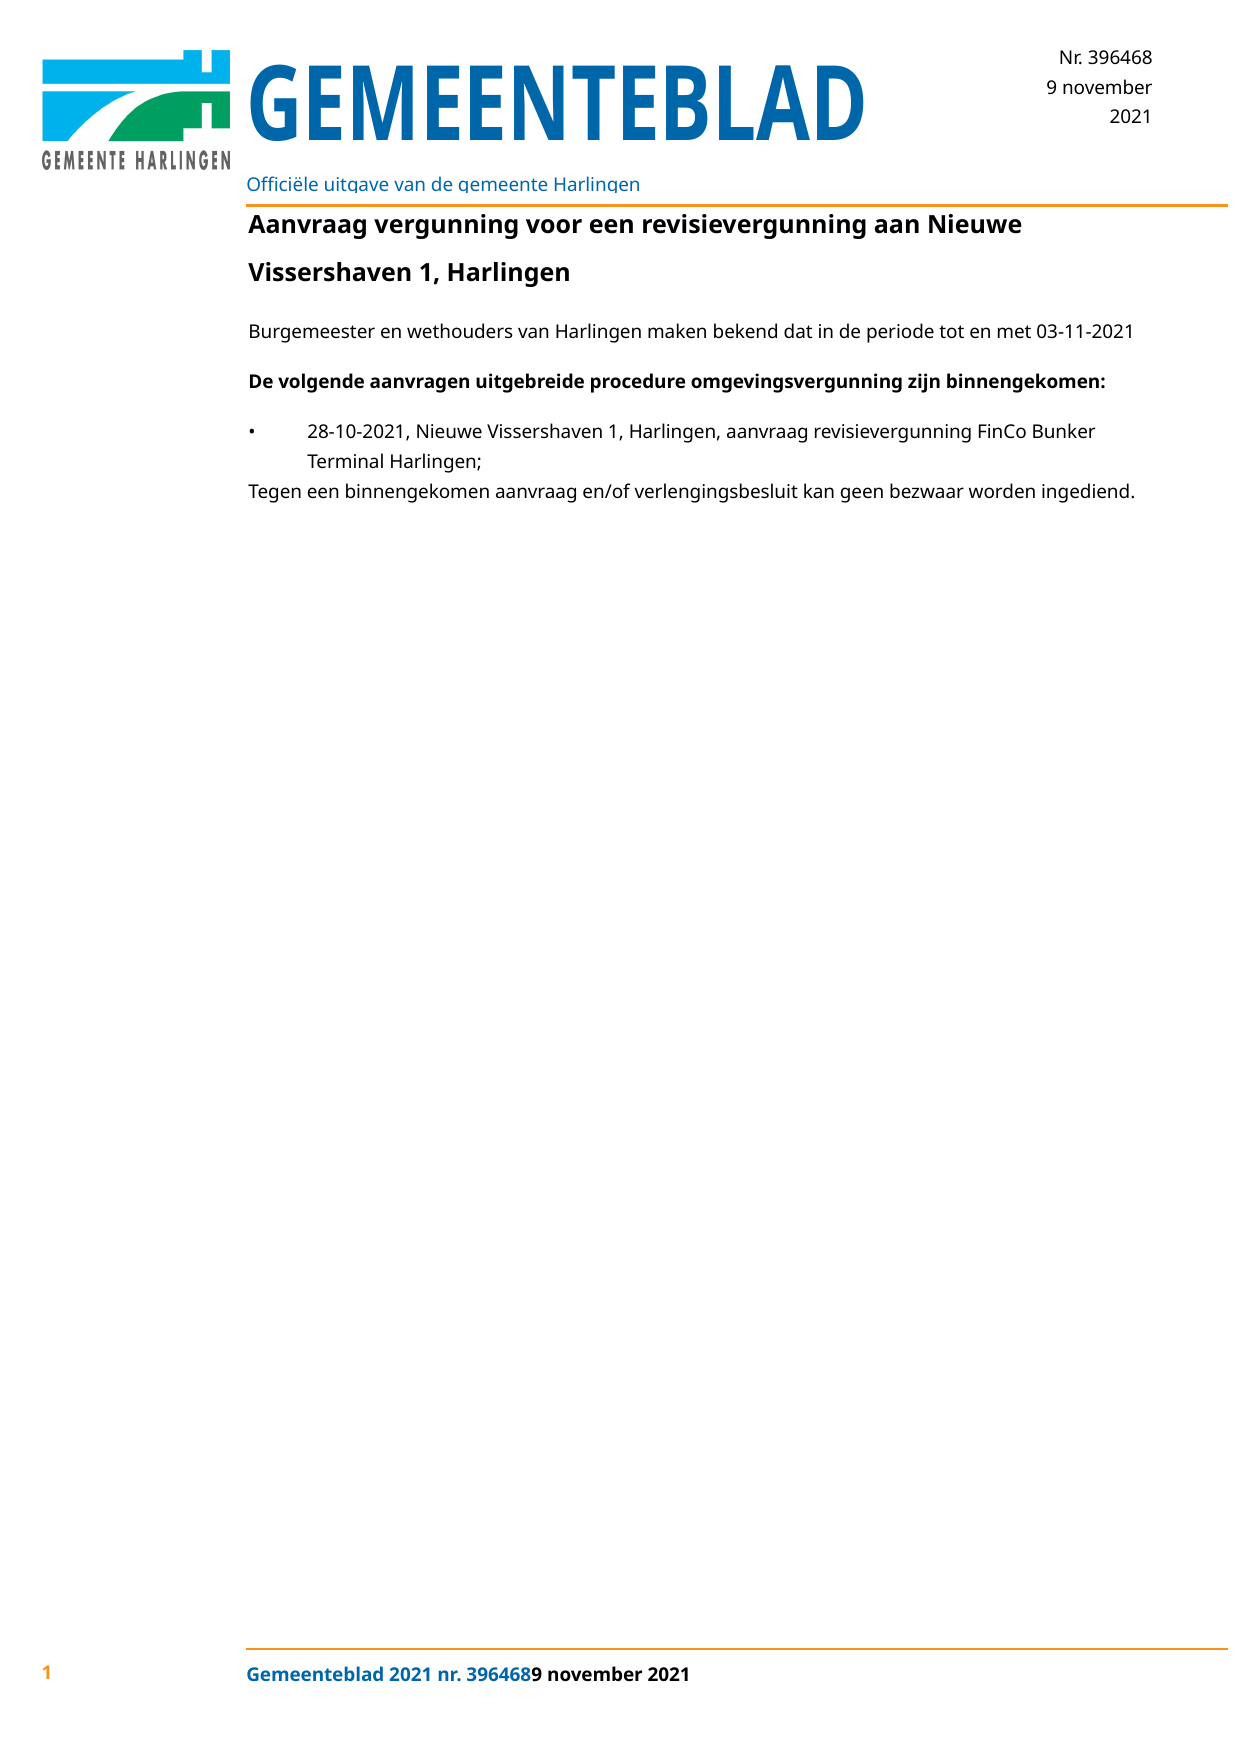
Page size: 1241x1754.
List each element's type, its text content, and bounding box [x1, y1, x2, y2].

text Burgemeester en wethouders van Harlingen maken bekend dat in de periode tot en met 03-11-2021 [248, 318, 1152, 344]
text De volgende aanvragen uitgebreide procedure omgevingsvergunning zijn binnengekomen: [248, 368, 1152, 394]
picture [41, 47, 231, 172]
text Tegen een binnengekomen aanvraag en/of verlengingsbesluit kan geen bezwaar worden ingediend. [248, 478, 1152, 504]
list 28-10-2021, Nieuwe Vissershaven 1, Harlingen, aanvraag revisievergunning FinCo Bunker Terminal Harlingen; [248, 419, 1152, 474]
text Aanvraag vergunning voor een revisievergunning aan Nieuwe Vissershaven 1, Harlingen [248, 207, 1152, 288]
